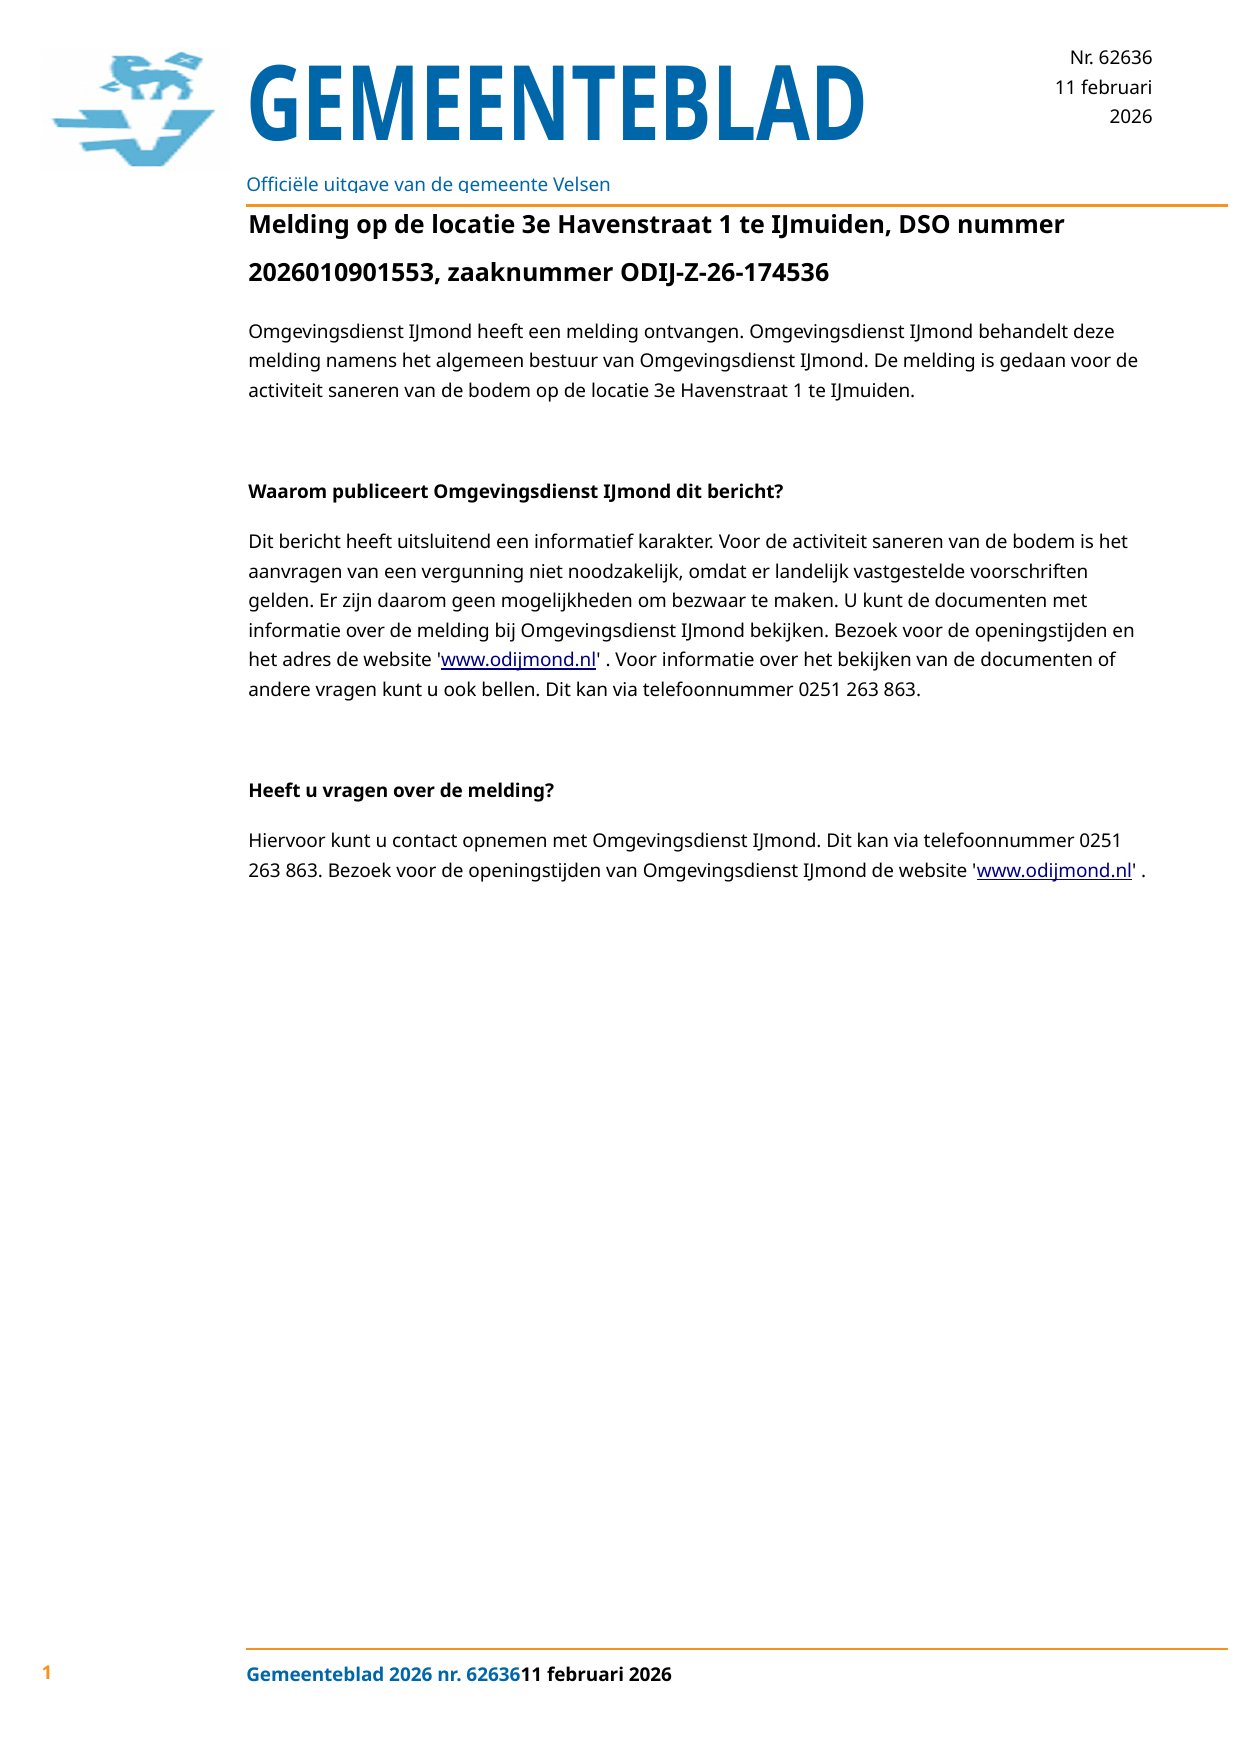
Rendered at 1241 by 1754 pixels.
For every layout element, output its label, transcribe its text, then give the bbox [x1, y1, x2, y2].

text Hiervoor kunt u contact opnemen met Omgevingsdienst IJmond. Dit kan via telefoonnummer 0251 263 863. Bezoek voor de openingstijden van Omgevingsdienst IJmond de website 'www.odijmond.nl' . [248, 827, 1152, 883]
text Waarom publiceert Omgevingsdienst IJmond dit bericht? [248, 478, 1152, 504]
text Melding op de locatie 3e Havenstraat 1 te IJmuiden, DSO nummer 2026010901553, zaaknummer ODIJ-Z-26-174536 [248, 207, 1152, 288]
text Dit bericht heeft uitsluitend een informatief karakter. Voor de activiteit saneren van de bodem is het aanvragen van een vergunning niet noodzakelijk, omdat er landelijk vastgestelde voorschriften gelden. Er zijn daarom geen mogelijkheden om bezwaar te maken. U kunt de documenten met informatie over de melding bij Omgevingsdienst IJmond bekijken. Bezoek voor de openingstijden en het adres de website 'www.odijmond.nl' . Voor informatie over het bekijken van de documenten of andere vragen kunt u ook bellen. Dit kan via telefoonnummer 0251 263 863. [248, 528, 1152, 702]
text Omgevingsdienst IJmond heeft een melding ontvangen. Omgevingsdienst IJmond behandelt deze melding namens het algemeen bestuur van Omgevingsdienst IJmond. De melding is gedaan voor de activiteit saneren van de bodem op de locatie 3e Havenstraat 1 te IJmuiden. [248, 318, 1152, 403]
picture [41, 47, 231, 172]
text Heeft u vragen over de melding? [248, 777, 1152, 803]
